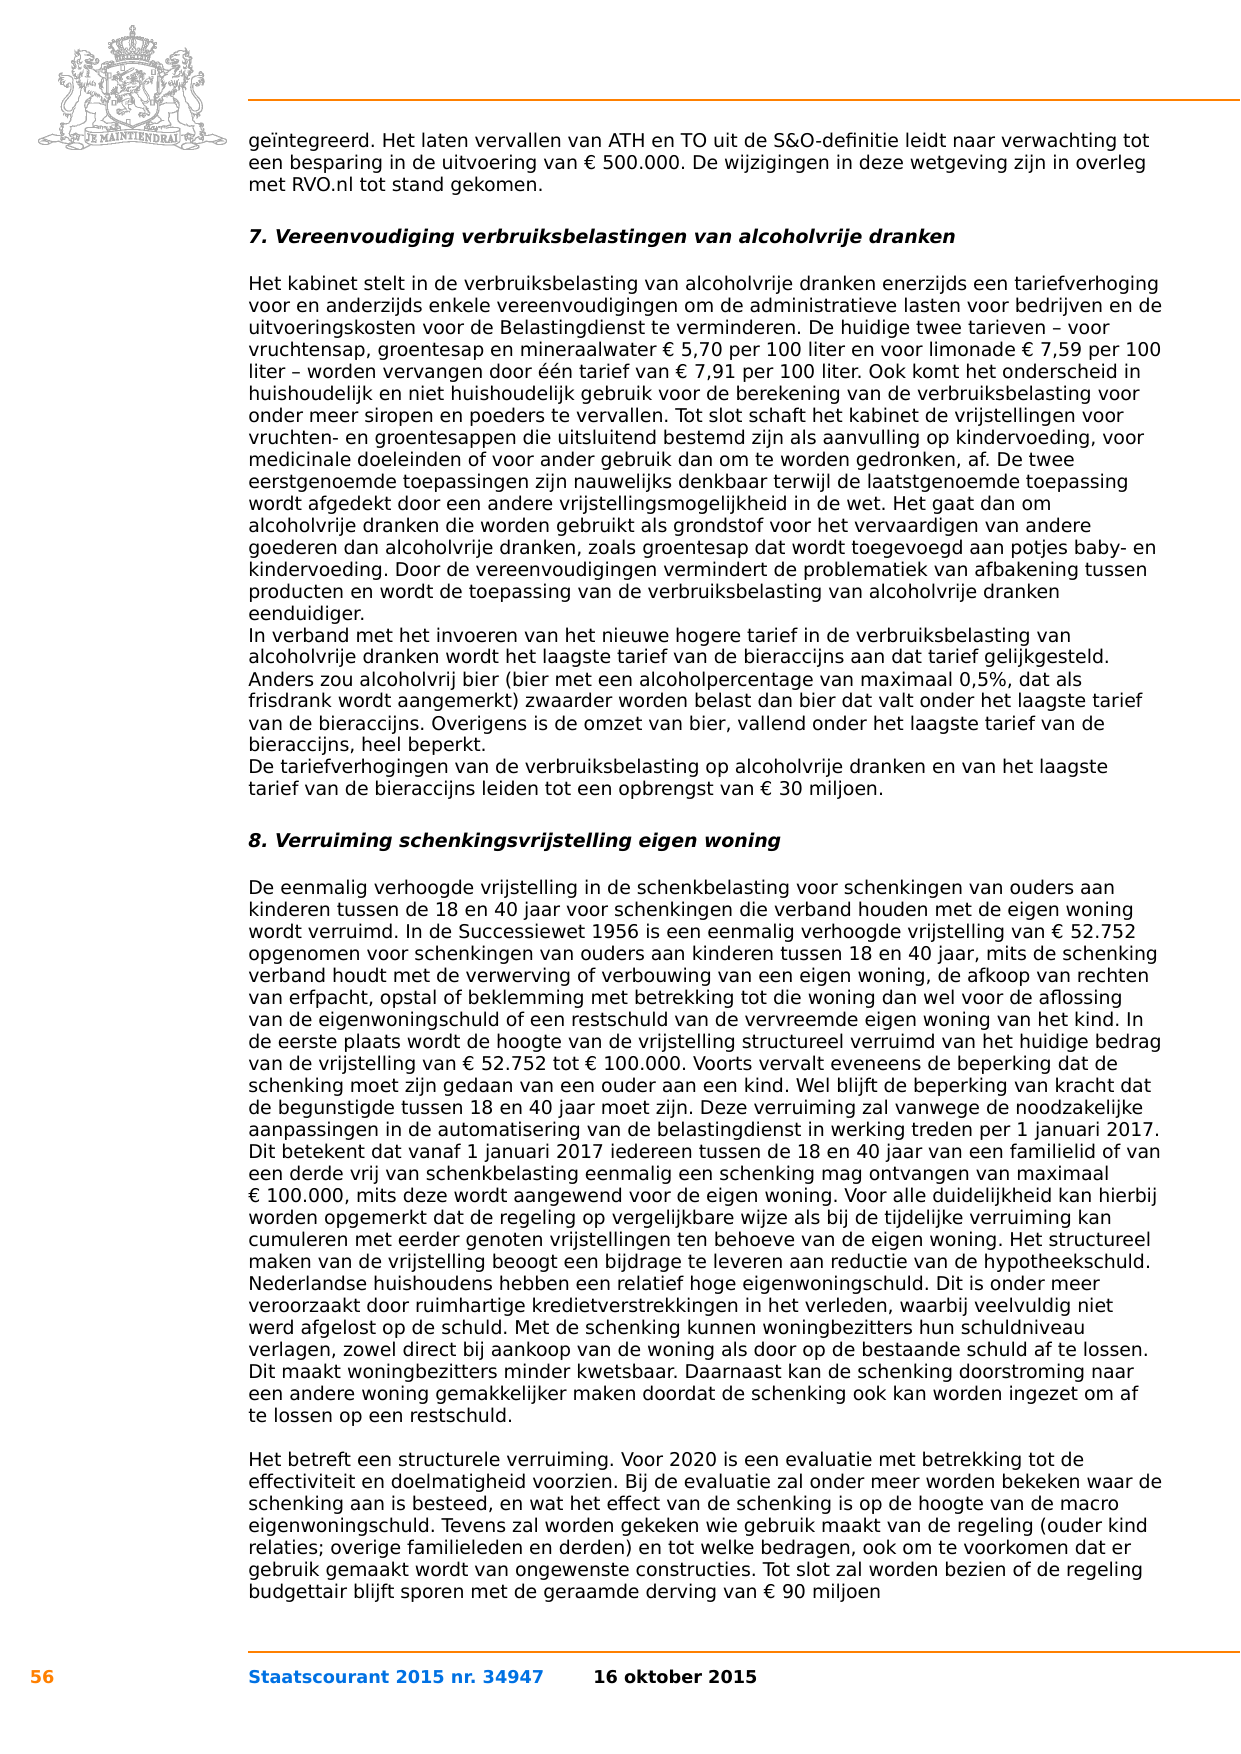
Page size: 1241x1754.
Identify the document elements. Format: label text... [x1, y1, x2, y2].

text In verband met het invoeren van het nieuwe hogere tarief in de verbruiksbelasting van alcoholvrije dranken wordt het laagste tarief van de bieraccijns aan dat tarief gelijkgesteld. Anders zou alcoholvrij bier (bier met een alcoholpercentage van maximaal 0,5%, dat als frisdrank wordt aangemerkt) zwaarder worden belast dan bier dat valt onder het laagste tarief van de bieraccijns. Overigens is de omzet van bier, vallend onder het laagste tarief van de bieraccijns, heel beperkt. [248, 624, 1163, 756]
text geïntegreerd. Het laten vervallen van ATH en TO uit de S&O-definitie leidt naar verwachting tot een besparing in de uitvoering van € 500.000. De wijzigingen in deze wetgeving zijn in overleg met RVO.nl tot stand gekomen. [248, 130, 1163, 196]
text De eenmalig verhoogde vrijstelling in de schenkbelasting voor schenkingen van ouders aan kinderen tussen de 18 en 40 jaar voor schenkingen die verband houden met de eigen woning wordt verruimd. In de Successiewet 1956 is een eenmalig verhoogde vrijstelling van € 52.752 opgenomen voor schenkingen van ouders aan kinderen tussen 18 en 40 jaar, mits de schenking verband houdt met de verwerving of verbouwing van een eigen woning, de afkoop van rechten van erfpacht, opstal of beklemming met betrekking tot die woning dan wel voor de aflossing van de eigenwoningschuld of een restschuld van de vervreemde eigen woning van het kind. In de eerste plaats wordt de hoogte van de vrijstelling structureel verruimd van het huidige bedrag van de vrijstelling van € 52.752 tot € 100.000. Voorts vervalt eveneens de beperking dat de schenking moet zijn gedaan van een ouder aan een kind. Wel blijft de beperking van kracht dat de begunstigde tussen 18 en 40 jaar moet zijn. Deze verruiming zal vanwege de noodzakelijke aanpassingen in de automatisering van de belastingdienst in werking treden per 1 januari 2017. Dit betekent dat vanaf 1 januari 2017 iedereen tussen de 18 en 40 jaar van een familielid of van een derde vrij van schenkbelasting eenmalig een schenking mag ontvangen van maximaal € 100.000, mits deze wordt aangewend voor de eigen woning. Voor alle duidelijkheid kan hierbij worden opgemerkt dat de regeling op vergelijkbare wijze als bij de tijdelijke verruiming kan cumuleren met eerder genoten vrijstellingen ten behoeve van de eigen woning. Het structureel maken van de vrijstelling beoogt een bijdrage te leveren aan reductie van de hypotheekschuld. Nederlandse huishoudens hebben een relatief hoge eigenwoningschuld. Dit is onder meer veroorzaakt door ruimhartige kredietverstrekkingen in het verleden, waarbij veelvuldig niet werd afgelost op de schuld. Met de schenking kunnen woningbezitters hun schuldniveau verlagen, zowel direct bij aankoop van de woning als door op de bestaande schuld af te lossen. Dit maakt woningbezitters minder kwetsbaar. Daarnaast kan de schenking doorstroming naar een andere woning gemakkelijker maken doordat de schenking ook kan worden ingezet om af te lossen op een restschuld. [248, 877, 1163, 1427]
text Het kabinet stelt in de verbruiksbelasting van alcoholvrije dranken enerzijds een tariefverhoging voor en anderzijds enkele vereenvoudigingen om de administratieve lasten voor bedrijven en de uitvoeringskosten voor de Belastingdienst te verminderen. De huidige twee tarieven – voor vruchtensap, groentesap en mineraalwater € 5,70 per 100 liter en voor limonade € 7,59 per 100 liter – worden vervangen door één tarief van € 7,91 per 100 liter. Ook komt het onderscheid in huishoudelijk en niet huishoudelijk gebruik voor de berekening van de verbruiksbelasting voor onder meer siropen en poeders te vervallen. Tot slot schaft het kabinet de vrijstellingen voor vruchten- en groentesappen die uitsluitend bestemd zijn als aanvulling op kindervoeding, voor medicinale doeleinden of voor ander gebruik dan om te worden gedronken, af. De twee eerstgenoemde toepassingen zijn nauwelijks denkbaar terwijl de laatstgenoemde toepassing wordt afgedekt door een andere vrijstellingsmogelijkheid in de wet. Het gaat dan om alcoholvrije dranken die worden gebruikt als grondstof voor het vervaardigen van andere goederen dan alcoholvrije dranken, zoals groentesap dat wordt toegevoegd aan potjes baby- en kindervoeding. Door de vereenvoudigingen vermindert de problematiek van afbakening tussen producten en wordt de toepassing van de verbruiksbelasting van alcoholvrije dranken eenduidiger. [248, 273, 1163, 624]
subtitle 7. Vereenvoudiging verbruiksbelastingen van alcoholvrije dranken [248, 226, 1163, 248]
text De tariefverhogingen van de verbruiksbelasting op alcoholvrije dranken en van het laagste tarief van de bieraccijns leiden tot een opbrengst van € 30 miljoen. [248, 756, 1163, 800]
text Het betreft een structurele verruiming. Voor 2020 is een evaluatie met betrekking tot de effectiviteit en doelmatigheid voorzien. Bij de evaluatie zal onder meer worden bekeken waar de schenking aan is besteed, en wat het effect van de schenking is op de hoogte van de macro eigenwoningschuld. Tevens zal worden gekeken wie gebruik maakt van de regeling (ouder kind relaties; overige familieleden en derden) en tot welke bedragen, ook om te voorkomen dat er gebruik gemaakt wordt van ongewenste constructies. Tot slot zal worden bezien of de regeling budgettair blijft sporen met de geraamde derving van € 90 miljoen [248, 1449, 1163, 1602]
picture [38, 25, 227, 150]
subtitle 8. Verruiming schenkingsvrijstelling eigen woning [248, 830, 1163, 852]
